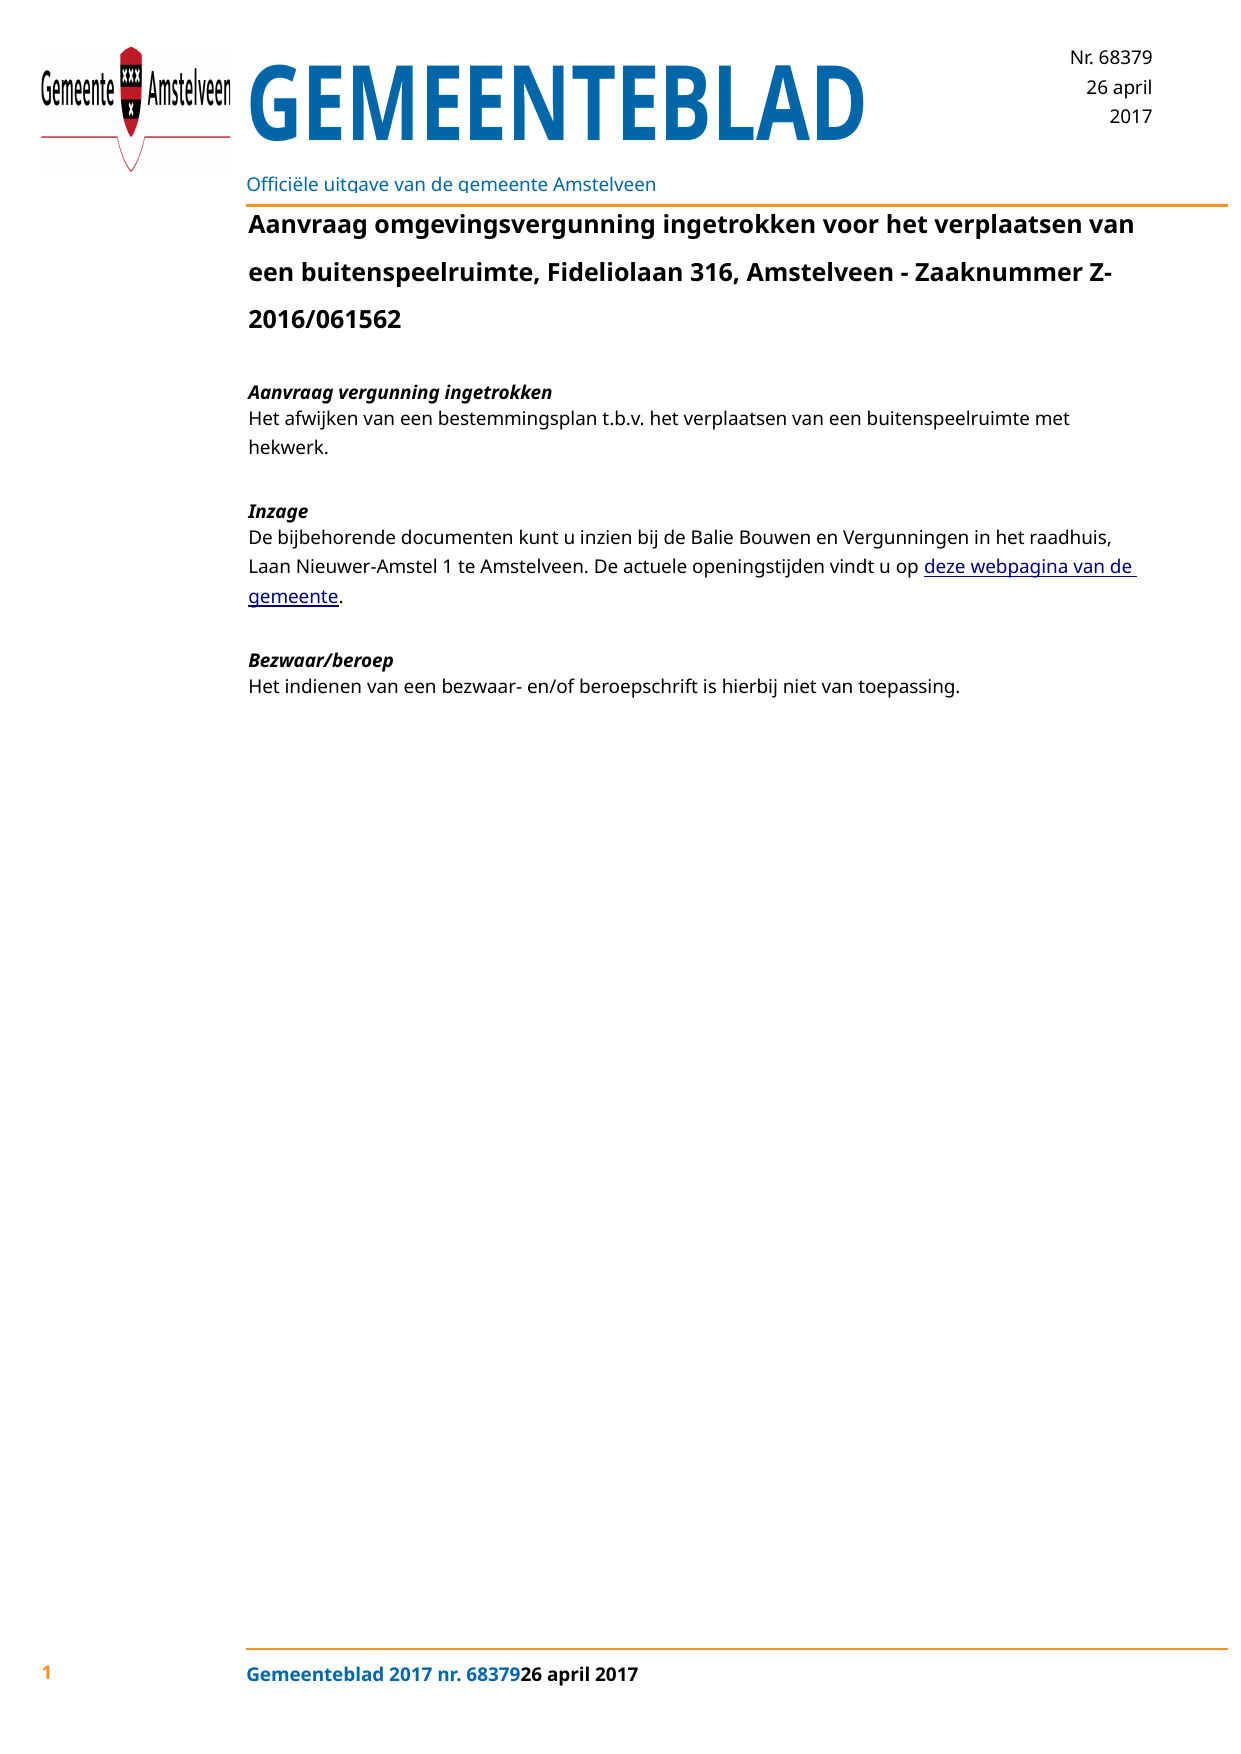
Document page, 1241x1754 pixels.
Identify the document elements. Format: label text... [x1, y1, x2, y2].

text Inzage [248, 498, 1152, 524]
text Aanvraag vergunning ingetrokken [248, 379, 1152, 405]
text Bezwaar/beroep [248, 647, 1152, 673]
text De bijbehorende documenten kunt u inzien bij de Balie Bouwen en Vergunningen in het raadhuis, Laan Nieuwer-Amstel 1 te Amstelveen. De actuele openingstijden vindt u op deze webpagina van de gemeente. [248, 524, 1152, 609]
picture [41, 47, 231, 172]
text Aanvraag omgevingsvergunning ingetrokken voor het verplaatsen van een buitenspeelruimte, Fideliolaan 316, Amstelveen - Zaaknummer Z-2016/061562 [248, 207, 1152, 336]
text Het afwijken van een bestemmingsplan t.b.v. het verplaatsen van een buitenspeelruimte met hekwerk. [248, 405, 1152, 460]
text Het indienen van een bezwaar- en/of beroepschrift is hierbij niet van toepassing. [248, 673, 1152, 699]
